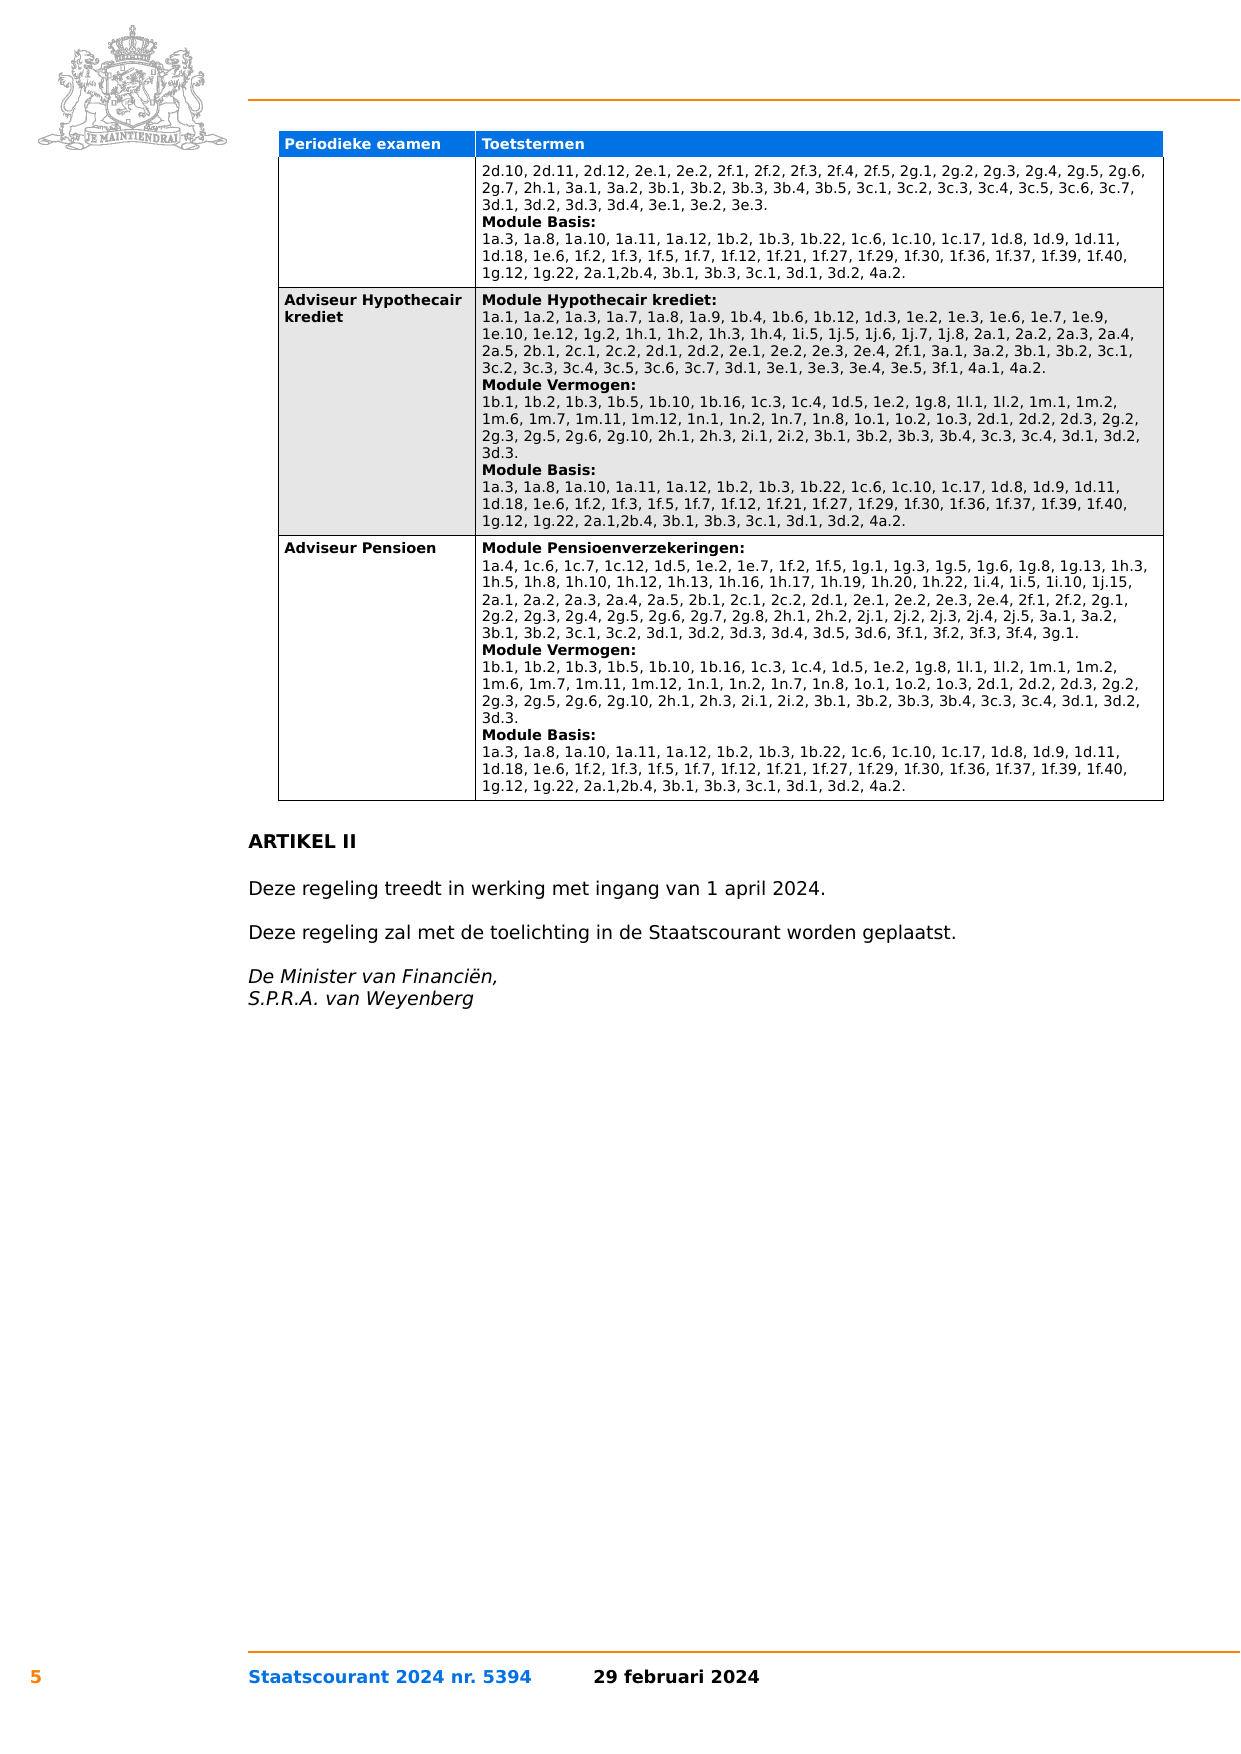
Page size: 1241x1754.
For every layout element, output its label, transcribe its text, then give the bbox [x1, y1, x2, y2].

text De Minister van Financiën, S.P.R.A. van Weyenberg [248, 966, 1163, 1009]
table_cell Module Pensioenverzekeringen: 1a.4, 1c.6, 1c.7, 1c.12, 1d.5, 1e.2, 1e.7, 1f.2, 1f.5, 1g.1, 1g.3, 1g.5, 1g.6, 1g.8, 1g.13, 1h.3, 1h.5, 1h.8, 1h.10, 1h.12, 1h.13, 1h.16, 1h.17, 1h.19, 1h.20, 1h.22, 1i.4, 1i.5, 1i.10, 1j.15, 2a.1, 2a.2, 2a.3, 2a.4, 2a.5, 2b.1, 2c.1, 2c.2, 2d.1, 2e.1, 2e.2, 2e.3, 2e.4, 2f.1, 2f.2, 2g.1, 2g.2, 2g.3, 2g.4, 2g.5, 2g.6, 2g.7, 2g.8, 2h.1, 2h.2, 2j.1, 2j.2, 2j.3, 2j.4, 2j.5, 3a.1, 3a.2, 3b.1, 3b.2, 3c.1, 3c.2, 3d.1, 3d.2, 3d.3, 3d.4, 3d.5, 3d.6, 3f.1, 3f.2, 3f.3, 3f.4, 3g.1. Module Vermogen: 1b.1, 1b.2, 1b.3, 1b.5, 1b.10, 1b.16, 1c.3, 1c.4, 1d.5, 1e.2, 1g.8, 1l.1, 1l.2, 1m.1, 1m.2, 1m.6, 1m.7, 1m.11, 1m.12, 1n.1, 1n.2, 1n.7, 1n.8, 1o.1, 1o.2, 1o.3, 2d.1, 2d.2, 2d.3, 2g.2, 2g.3, 2g.5, 2g.6, 2g.10, 2h.1, 2h.3, 2i.1, 2i.2, 3b.1, 3b.2, 3b.3, 3b.4, 3c.3, 3c.4, 3d.1, 3d.2, 3d.3. Module Basis: 1a.3, 1a.8, 1a.10, 1a.11, 1a.12, 1b.2, 1b.3, 1b.22, 1c.6, 1c.10, 1c.17, 1d.8, 1d.9, 1d.11, 1d.18, 1e.6, 1f.2, 1f.3, 1f.5, 1f.7, 1f.12, 1f.21, 1f.27, 1f.29, 1f.30, 1f.36, 1f.37, 1f.39, 1f.40, 1g.12, 1g.22, 2a.1,2b.4, 3b.1, 3b.3, 3c.1, 3d.1, 3d.2, 4a.2. [476, 536, 1163, 800]
picture [38, 25, 227, 150]
text Deze regeling zal met de toelichting in de Staatscourant worden geplaatst. [248, 922, 1163, 944]
table_header Periodieke examen [279, 131, 475, 157]
table_header Toetstermen [476, 131, 1163, 157]
text Deze regeling treedt in werking met ingang van 1 april 2024. [248, 878, 1163, 900]
table_cell Adviseur Hypothecair krediet [279, 288, 475, 535]
table_cell 2d.10, 2d.11, 2d.12, 2e.1, 2e.2, 2f.1, 2f.2, 2f.3, 2f.4, 2f.5, 2g.1, 2g.2, 2g.3, 2g.4, 2g.5, 2g.6, 2g.7, 2h.1, 3a.1, 3a.2, 3b.1, 3b.2, 3b.3, 3b.4, 3b.5, 3c.1, 3c.2, 3c.3, 3c.4, 3c.5, 3c.6, 3c.7, 3d.1, 3d.2, 3d.3, 3d.4, 3e.1, 3e.2, 3e.3. Module Basis: 1a.3, 1a.8, 1a.10, 1a.11, 1a.12, 1b.2, 1b.3, 1b.22, 1c.6, 1c.10, 1c.17, 1d.8, 1d.9, 1d.11, 1d.18, 1e.6, 1f.2, 1f.3, 1f.5, 1f.7, 1f.12, 1f.21, 1f.27, 1f.29, 1f.30, 1f.36, 1f.37, 1f.39, 1f.40, 1g.12, 1g.22, 2a.1,2b.4, 3b.1, 3b.3, 3c.1, 3d.1, 3d.2, 4a.2. [476, 158, 1163, 287]
subtitle ARTIKEL II [248, 831, 1163, 853]
table_cell Module Hypothecair krediet: 1a.1, 1a.2, 1a.3, 1a.7, 1a.8, 1a.9, 1b.4, 1b.6, 1b.12, 1d.3, 1e.2, 1e.3, 1e.6, 1e.7, 1e.9, 1e.10, 1e.12, 1g.2, 1h.1, 1h.2, 1h.3, 1h.4, 1i.5, 1j.5, 1j.6, 1j.7, 1j.8, 2a.1, 2a.2, 2a.3, 2a.4, 2a.5, 2b.1, 2c.1, 2c.2, 2d.1, 2d.2, 2e.1, 2e.2, 2e.3, 2e.4, 2f.1, 3a.1, 3a.2, 3b.1, 3b.2, 3c.1, 3c.2, 3c.3, 3c.4, 3c.5, 3c.6, 3c.7, 3d.1, 3e.1, 3e.3, 3e.4, 3e.5, 3f.1, 4a.1, 4a.2. Module Vermogen: 1b.1, 1b.2, 1b.3, 1b.5, 1b.10, 1b.16, 1c.3, 1c.4, 1d.5, 1e.2, 1g.8, 1l.1, 1l.2, 1m.1, 1m.2, 1m.6, 1m.7, 1m.11, 1m.12, 1n.1, 1n.2, 1n.7, 1n.8, 1o.1, 1o.2, 1o.3, 2d.1, 2d.2, 2d.3, 2g.2, 2g.3, 2g.5, 2g.6, 2g.10, 2h.1, 2h.3, 2i.1, 2i.2, 3b.1, 3b.2, 3b.3, 3b.4, 3c.3, 3c.4, 3d.1, 3d.2, 3d.3. Module Basis: 1a.3, 1a.8, 1a.10, 1a.11, 1a.12, 1b.2, 1b.3, 1b.22, 1c.6, 1c.10, 1c.17, 1d.8, 1d.9, 1d.11, 1d.18, 1e.6, 1f.2, 1f.3, 1f.5, 1f.7, 1f.12, 1f.21, 1f.27, 1f.29, 1f.30, 1f.36, 1f.37, 1f.39, 1f.40, 1g.12, 1g.22, 2a.1,2b.4, 3b.1, 3b.3, 3c.1, 3d.1, 3d.2, 4a.2. [476, 288, 1163, 535]
table_cell Adviseur Pensioen [279, 536, 475, 800]
table_cell [279, 158, 475, 287]
